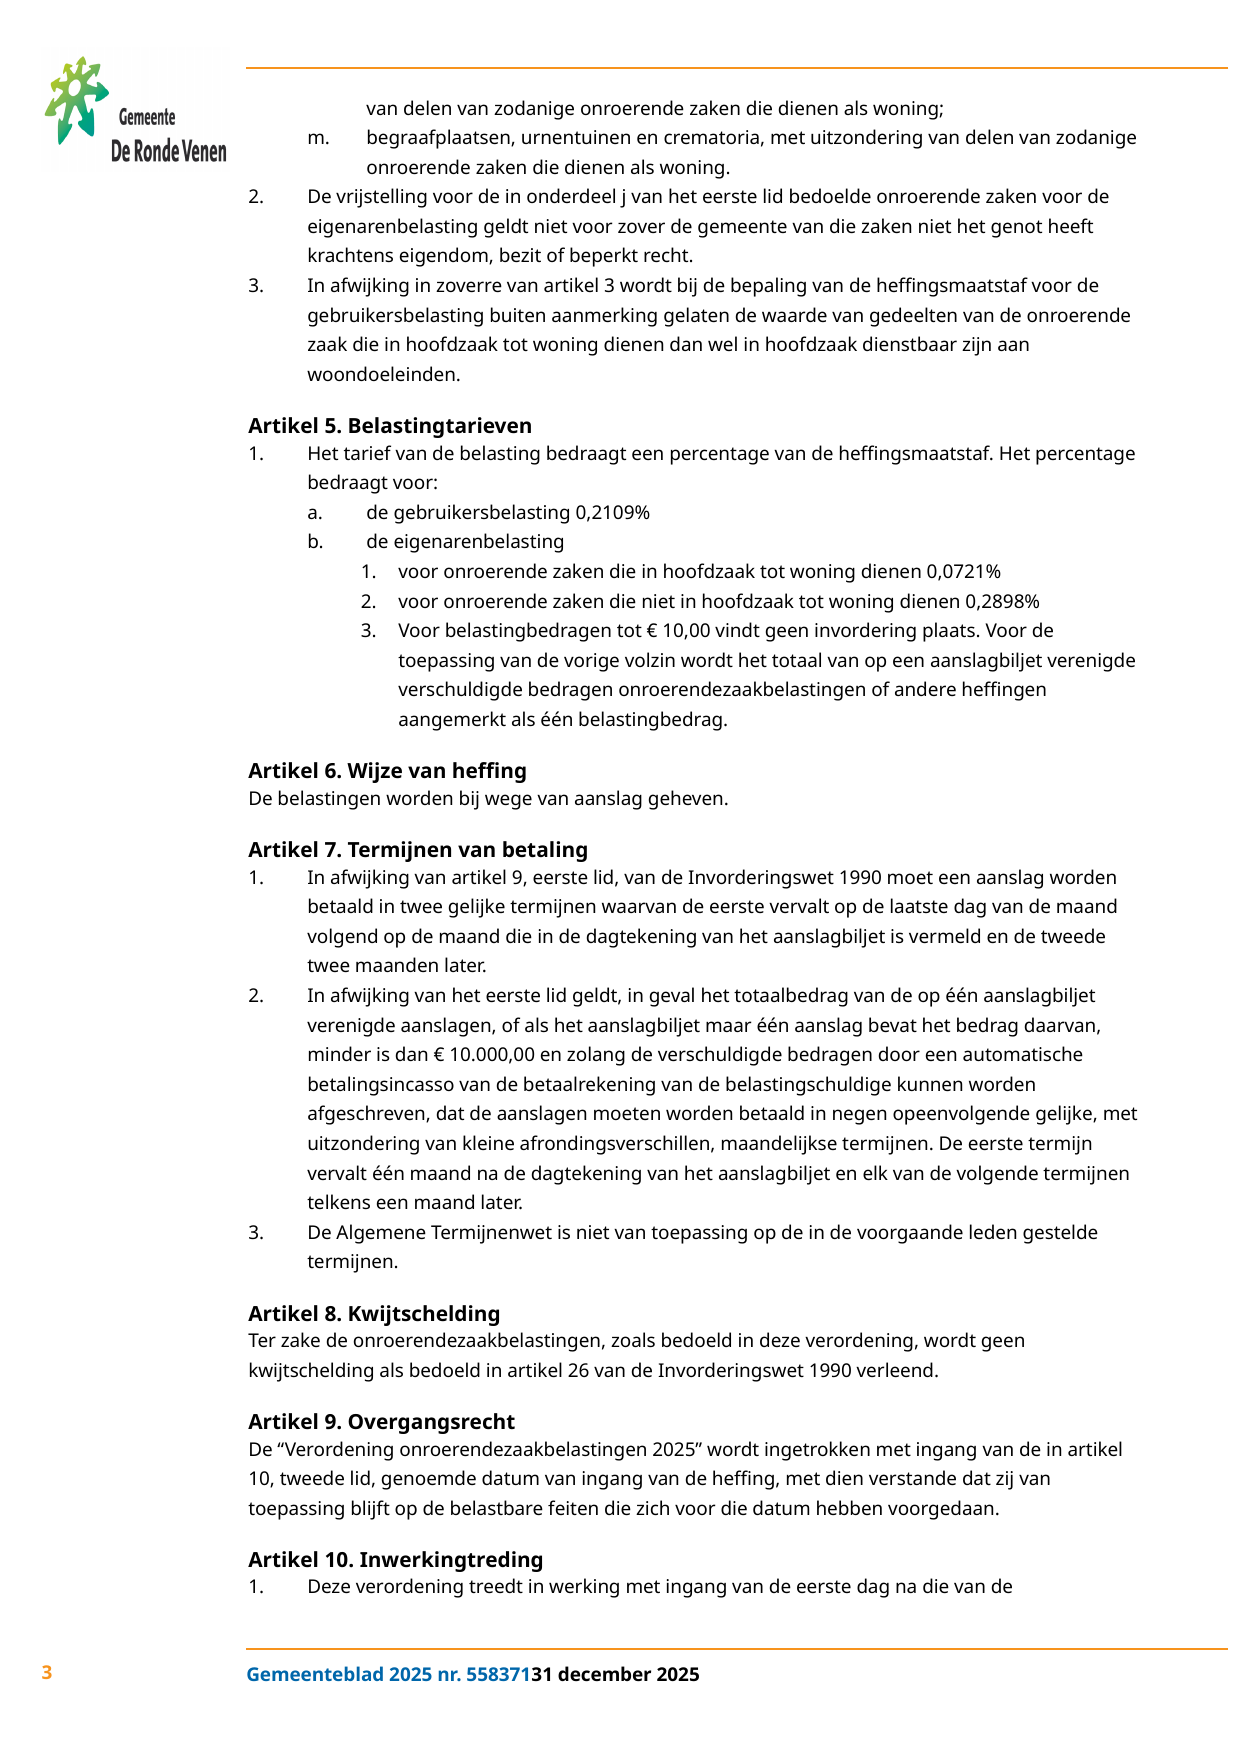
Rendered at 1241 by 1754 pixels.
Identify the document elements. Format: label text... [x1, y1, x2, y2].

list de gebruikersbelasting 0,2109% [307, 499, 1152, 525]
text Artikel 8. Kwijtschelding [248, 1299, 1152, 1327]
picture [41, 47, 231, 172]
text Artikel 7. Termijnen van betaling [248, 835, 1152, 864]
text De “Verordening onroerendezaakbelastingen 2025” wordt ingetrokken met ingang van de in artikel 10, tweede lid, genoemde datum van ingang van de heffing, met dien verstande dat zij van toepassing blijft op de belastbare feiten die zich voor die datum hebben voorgedaan. [248, 1436, 1152, 1521]
list Deze verordening treedt in werking met ingang van de eerste dag na die van de [248, 1574, 1152, 1599]
list begraafplaatsen, urnentuinen en crematoria, met uitzondering van delen van zodanige onroerende zaken die dienen als woning. [307, 124, 1152, 180]
text Artikel 10. Inwerkingtreding [248, 1545, 1152, 1574]
text Artikel 5. Belastingtarieven [248, 411, 1152, 440]
list Voor belastingbedragen tot € 10,00 vindt geen invordering plaats. Voor de toepassing van de vorige volzin wordt het totaal van op een aanslagbiljet verenigde verschuldigde bedragen onroerendezaakbelastingen of andere heffingen aangemerkt als één belastingbedrag. [361, 617, 1152, 732]
list In afwijking in zoverre van artikel 3 wordt bij de bepaling van de heffingsmaatstaf voor de gebruikersbelasting buiten aanmerking gelaten de waarde van gedeelten van de onroerende zaak die in hoofdzaak tot woning dienen dan wel in hoofdzaak dienstbaar zijn aan woondoeleinden. [248, 272, 1152, 387]
list Het tarief van de belasting bedraagt een percentage van de heffingsmaatstaf. Het percentage bedraagt voor: [248, 440, 1152, 495]
list van delen van zodanige onroerende zaken die dienen als woning; [307, 95, 1152, 121]
text Ter zake de onroerendezaakbelastingen, zoals bedoeld in deze verordening, wordt geen kwijtschelding als bedoeld in artikel 26 van de Invorderingswet 1990 verleend. [248, 1327, 1152, 1383]
list De Algemene Termijnenwet is niet van toepassing op de in de voorgaande leden gestelde termijnen. [248, 1219, 1152, 1274]
list voor onroerende zaken die in hoofdzaak tot woning dienen 0,0721% [361, 558, 1152, 584]
text Artikel 9. Overgangsrecht [248, 1407, 1152, 1436]
list voor onroerende zaken die niet in hoofdzaak tot woning dienen 0,2898% [361, 588, 1152, 613]
list In afwijking van het eerste lid geldt, in geval het totaalbedrag van de op één aanslagbiljet verenigde aanslagen, of als het aanslagbiljet maar één aanslag bevat het bedrag daarvan, minder is dan € 10.000,00 en zolang de verschuldigde bedragen door een automatische betalingsincasso van de betaalrekening van de belastingschuldige kunnen worden afgeschreven, dat de aanslagen moeten worden betaald in negen opeenvolgende gelijke, met uitzondering van kleine afrondingsverschillen, maandelijkse termijnen. De eerste termijn vervalt één maand na de dagtekening van het aanslagbiljet en elk van de volgende termijnen telkens een maand later. [248, 982, 1152, 1215]
list de eigenarenbelasting [307, 529, 1152, 554]
list De vrijstelling voor de in onderdeel j van het eerste lid bedoelde onroerende zaken voor de eigenarenbelasting geldt niet voor zover de gemeente van die zaken niet het genot heeft krachtens eigendom, bezit of beperkt recht. [248, 183, 1152, 268]
text De belastingen worden bij wege van aanslag geheven. [248, 785, 1152, 811]
text Artikel 6. Wijze van heffing [248, 757, 1152, 785]
list In afwijking van artikel 9, eerste lid, van de Invorderingswet 1990 moet een aanslag worden betaald in twee gelijke termijnen waarvan de eerste vervalt op de laatste dag van de maand volgend op de maand die in de dagtekening van het aanslagbiljet is vermeld en de tweede twee maanden later. [248, 864, 1152, 978]
